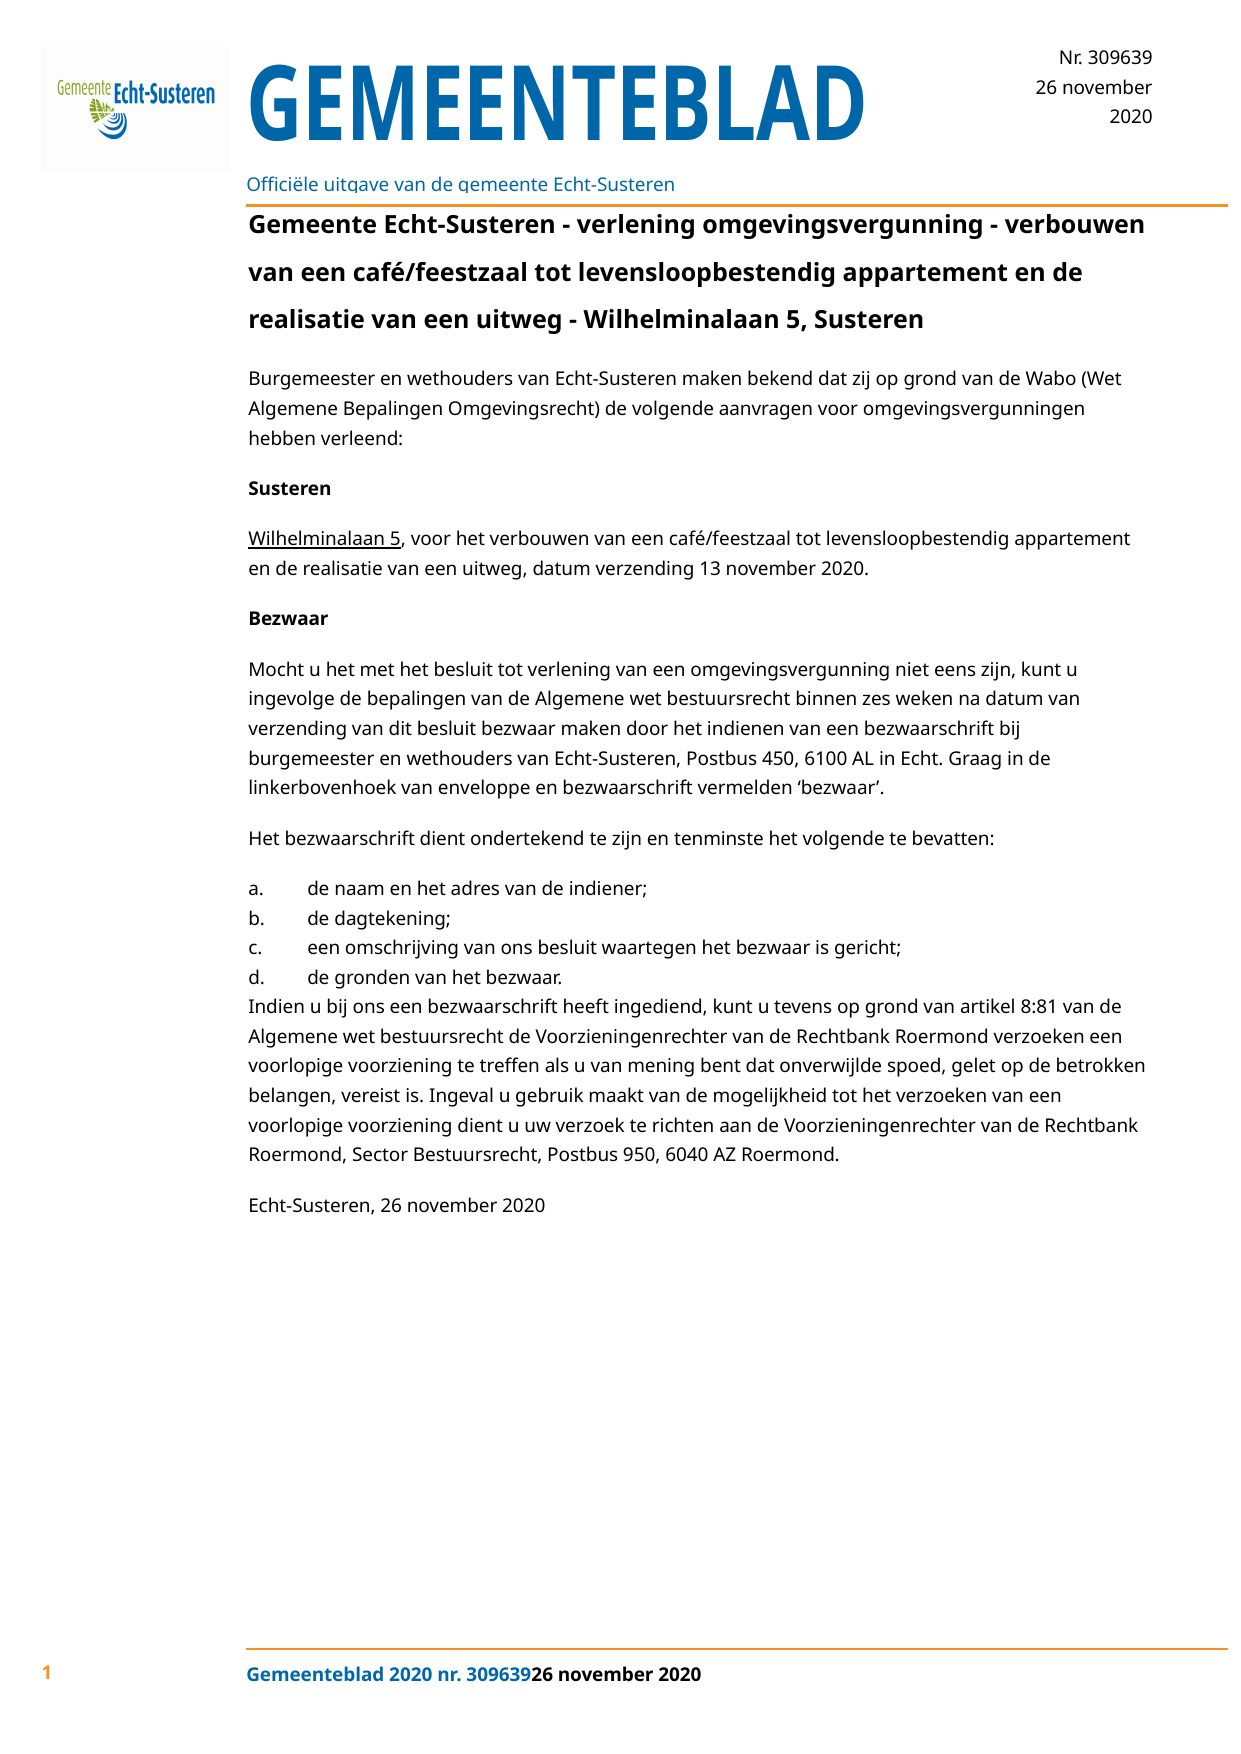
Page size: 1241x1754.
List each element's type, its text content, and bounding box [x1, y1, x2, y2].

text Wilhelminalaan 5, voor het verbouwen van een café/feestzaal tot levensloopbestendig appartement en de realisatie van een uitweg, datum verzending 13 november 2020. [248, 526, 1152, 581]
text Gemeente Echt-Susteren - verlening omgevingsvergunning - verbouwen van een café/feestzaal tot levensloopbestendig appartement en de realisatie van een uitweg - Wilhelminalaan 5, Susteren [248, 207, 1152, 336]
text Het bezwaarschrift dient ondertekend te zijn en tenminste het volgende te bevatten: [248, 825, 1152, 850]
list de gronden van het bezwaar. [248, 964, 1152, 989]
text Mocht u het met het besluit tot verlening van een omgevingsvergunning niet eens zijn, kunt u ingevolge de bepalingen van de Algemene wet bestuursrecht binnen zes weken na datum van verzending van dit besluit bezwaar maken door het indienen van een bezwaarschrift bij burgemeester en wethouders van Echt-Susteren, Postbus 450, 6100 AL in Echt. Graag in de linkerbovenhoek van enveloppe en bezwaarschrift vermelden ‘bezwaar’. [248, 656, 1152, 800]
text Bezwaar [248, 606, 1152, 631]
text Echt-Susteren, 26 november 2020 [248, 1192, 1152, 1217]
list een omschrijving van ons besluit waartegen het bezwaar is gericht; [248, 934, 1152, 960]
list de naam en het adres van de indiener; [248, 875, 1152, 901]
text Burgemeester en wethouders van Echt-Susteren maken bekend dat zij op grond van de Wabo (Wet Algemene Bepalingen Omgevingsrecht) de volgende aanvragen voor omgevingsvergunningen hebben verleend: [248, 366, 1152, 450]
picture [41, 47, 231, 172]
text Susteren [248, 475, 1152, 501]
list de dagtekening; [248, 905, 1152, 930]
text Indien u bij ons een bezwaarschrift heeft ingediend, kunt u tevens op grond van artikel 8:81 van de Algemene wet bestuursrecht de Voorzieningenrechter van de Rechtbank Roermond verzoeken een voorlopige voorziening te treffen als u van mening bent dat onverwijlde spoed, gelet op de betrokken belangen, vereist is. Ingeval u gebruik maakt van de mogelijkheid tot het verzoeken van een voorlopige voorziening dient u uw verzoek te richten aan de Voorzieningenrechter van de Rechtbank Roermond, Sector Bestuursrecht, Postbus 950, 6040 AZ Roermond. [248, 993, 1152, 1167]
